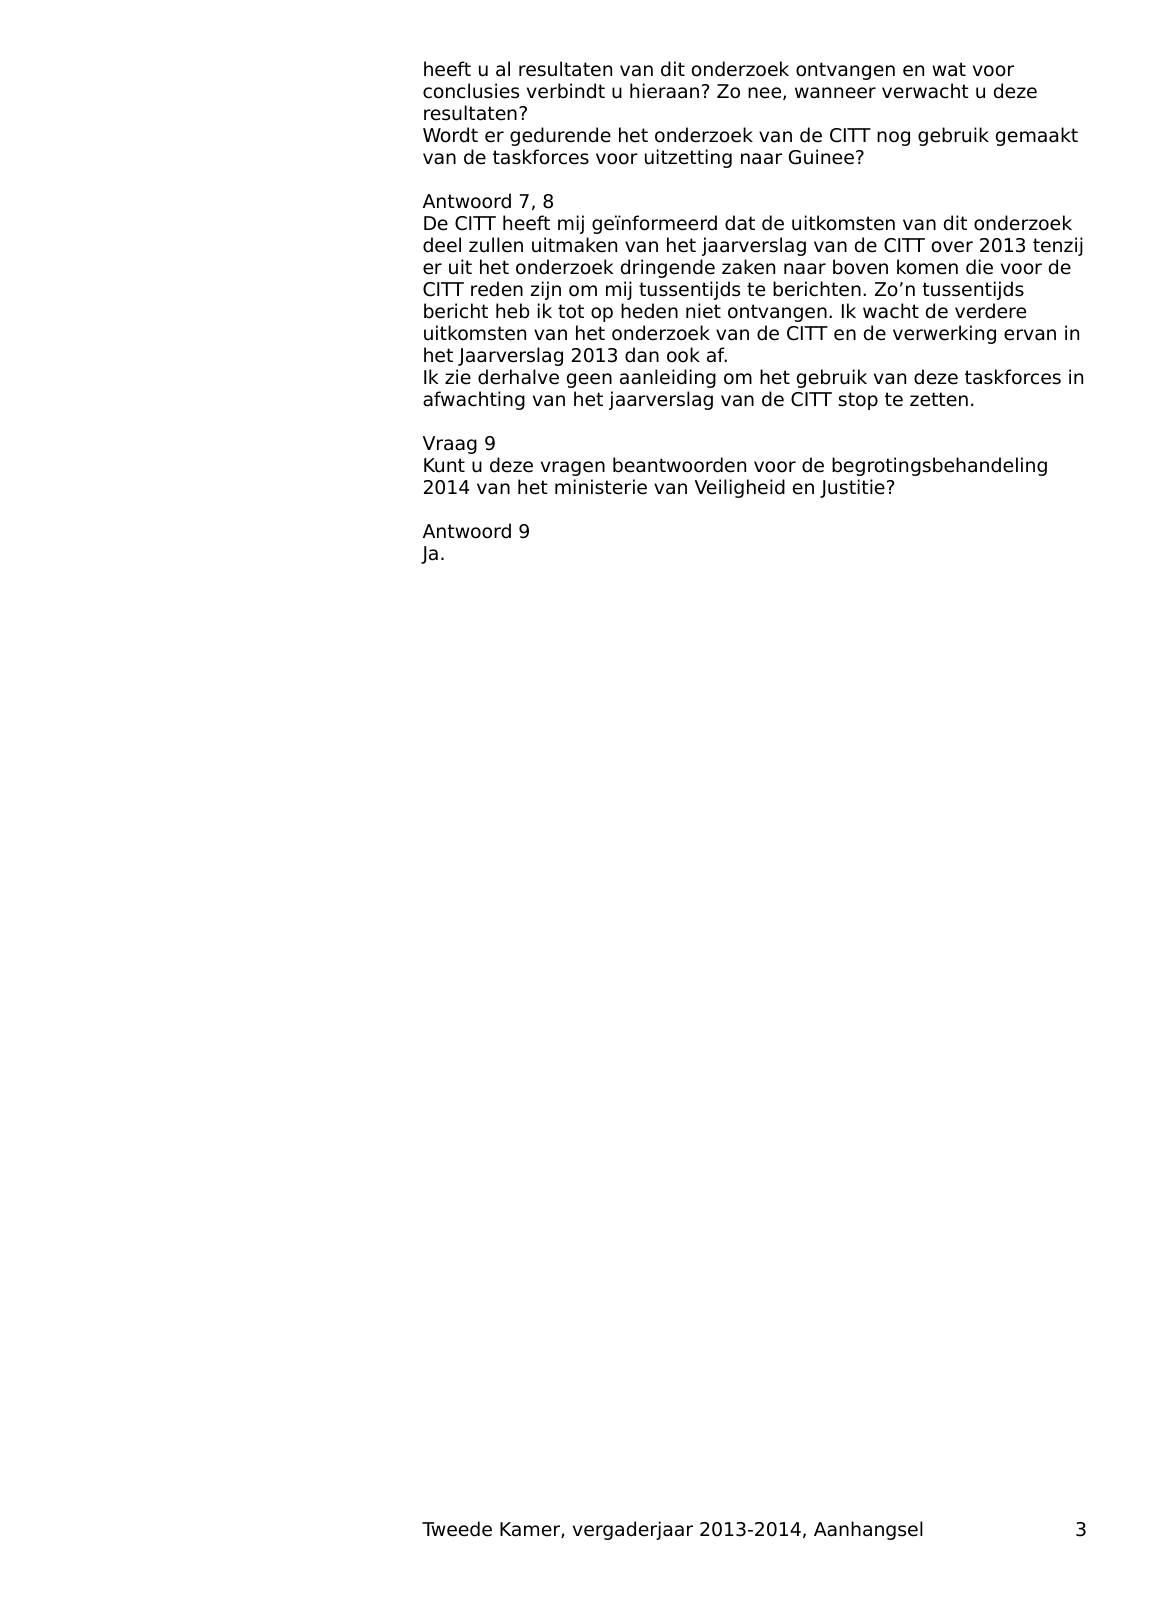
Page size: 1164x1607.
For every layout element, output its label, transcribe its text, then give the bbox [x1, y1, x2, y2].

text Kunt u deze vragen beantwoorden voor de begrotingsbehandeling 2014 van het ministerie van Veiligheid en Justitie? [422, 455, 1087, 499]
text Ja. [422, 543, 1087, 565]
text Vraag 9 [422, 433, 1087, 455]
text Antwoord 7, 8 [422, 191, 1087, 213]
text De CITT heeft mij geïnformeerd dat de uitkomsten van dit onderzoek deel zullen uitmaken van het jaarverslag van de CITT over 2013 tenzij er uit het onderzoek dringende zaken naar boven komen die voor de CITT reden zijn om mij tussentijds te berichten. Zo’n tussentijds bericht heb ik tot op heden niet ontvangen. Ik wacht de verdere uitkomsten van het onderzoek van de CITT en de verwerking ervan in het Jaarverslag 2013 dan ook af. [422, 213, 1087, 367]
text Wordt er gedurende het onderzoek van de CITT nog gebruik gemaakt van de taskforces voor uitzetting naar Guinee? [422, 125, 1087, 169]
text Ik zie derhalve geen aanleiding om het gebruik van deze taskforces in afwachting van het jaarverslag van de CITT stop te zetten. [422, 367, 1087, 411]
text heeft u al resultaten van dit onderzoek ontvangen en wat voor conclusies verbindt u hieraan? Zo nee, wanneer verwacht u deze resultaten? [422, 59, 1087, 125]
text Antwoord 9 [422, 521, 1087, 543]
